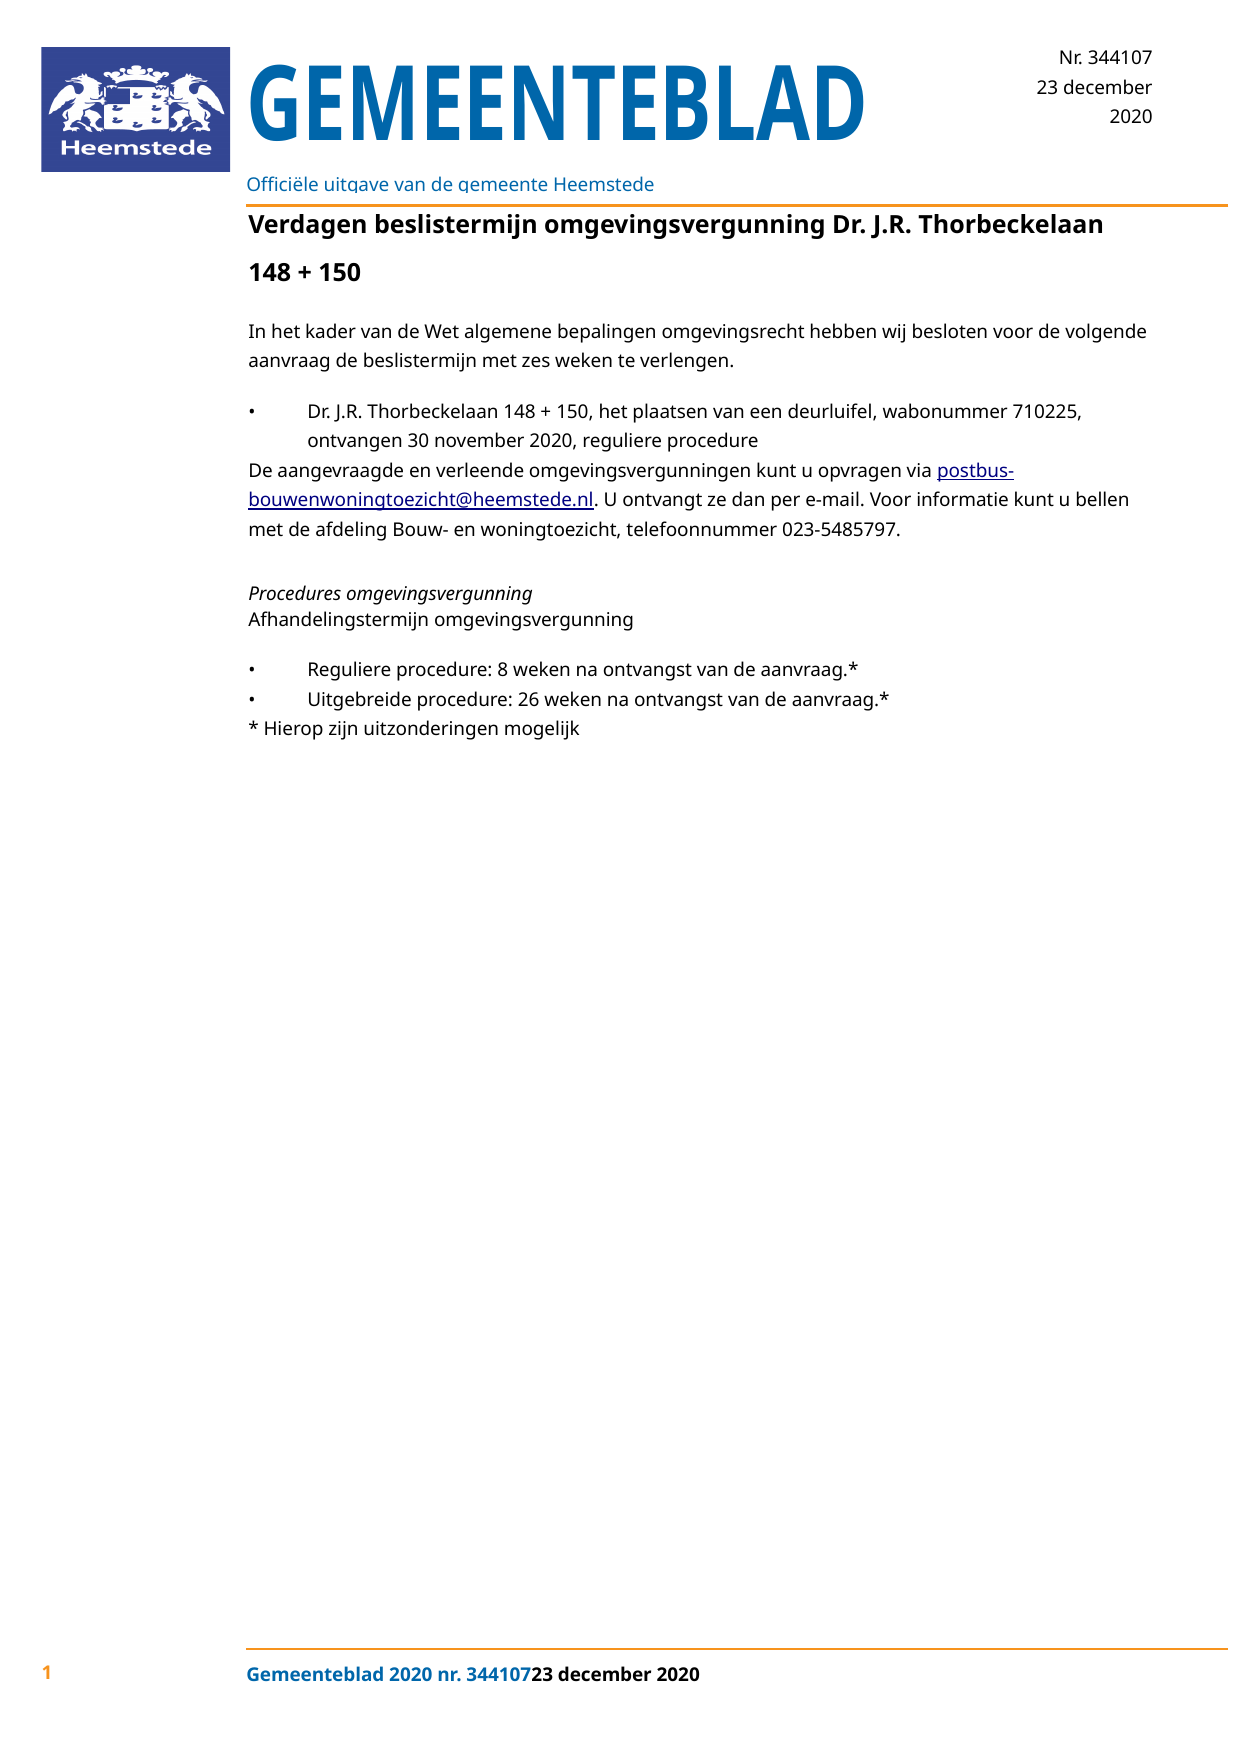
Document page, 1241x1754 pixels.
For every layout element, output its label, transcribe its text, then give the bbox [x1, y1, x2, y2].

text * Hierop zijn uitzonderingen mogelijk [248, 716, 1152, 741]
text Procedures omgevingsvergunning [248, 580, 1152, 606]
text De aangevraagde en verleende omgevingsvergunningen kunt u opvragen via postbus-bouwenwoningtoezicht@heemstede.nl. U ontvangt ze dan per e-mail. Voor informatie kunt u bellen met de afdeling Bouw- en woningtoezicht, telefoonnummer 023-5485797. [248, 457, 1152, 542]
list Uitgebreide procedure: 26 weken na ontvangst van de aanvraag.* [248, 686, 1152, 712]
list Dr. J.R. Thorbeckelaan 148 + 150, het plaatsen van een deurluifel, wabonummer 710225, ontvangen 30 november 2020, reguliere procedure [248, 398, 1152, 453]
text In het kader van de Wet algemene bepalingen omgevingsrecht hebben wij besloten voor de volgende aanvraag de beslistermijn met zes weken te verlengen. [248, 318, 1152, 373]
text Verdagen beslistermijn omgevingsvergunning Dr. J.R. Thorbeckelaan 148 + 150 [248, 207, 1152, 288]
list Reguliere procedure: 8 weken na ontvangst van de aanvraag.* [248, 656, 1152, 682]
picture [41, 47, 231, 172]
text Afhandelingstermijn omgevingsvergunning [248, 606, 1152, 632]
